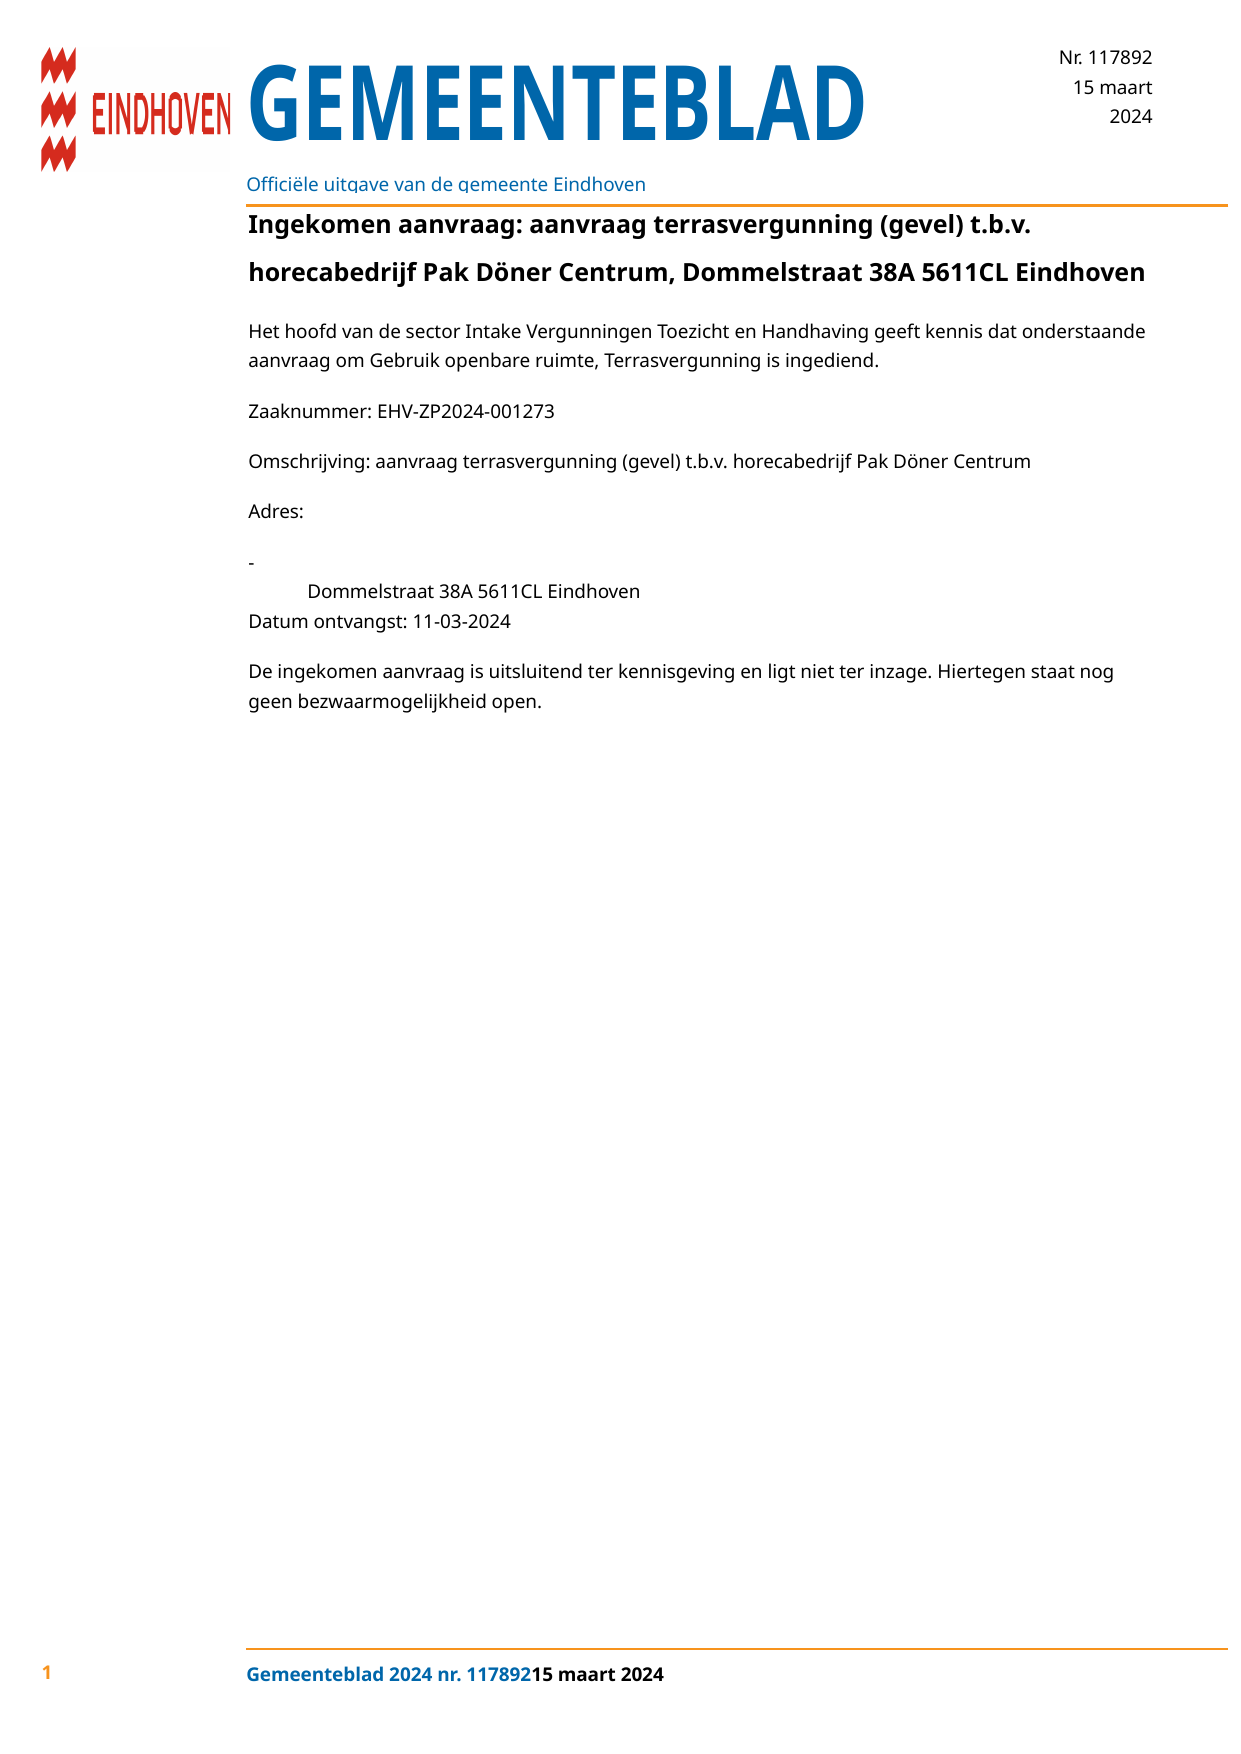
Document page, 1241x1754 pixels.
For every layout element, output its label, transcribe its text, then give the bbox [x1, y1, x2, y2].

text Het hoofd van de sector Intake Vergunningen Toezicht en Handhaving geeft kennis dat onderstaande aanvraag om Gebruik openbare ruimte, Terrasvergunning is ingediend. [248, 318, 1152, 373]
text Omschrijving: aanvraag terrasvergunning (gevel) t.b.v. horecabedrijf Pak Döner Centrum [248, 448, 1152, 474]
text Adres: [248, 499, 1152, 524]
text Ingekomen aanvraag: aanvraag terrasvergunning (gevel) t.b.v. horecabedrijf Pak Döner Centrum, Dommelstraat 38A 5611CL Eindhoven [248, 207, 1152, 288]
text De ingekomen aanvraag is uitsluitend ter kennisgeving en ligt niet ter inzage. Hiertegen staat nog geen bezwaarmogelijkheid open. [248, 659, 1152, 714]
list Dommelstraat 38A 5611CL Eindhoven [248, 579, 1152, 604]
text Datum ontvangst: 11-03-2024 [248, 608, 1152, 634]
picture [41, 47, 231, 172]
text Zaaknummer: EHV-ZP2024-001273 [248, 398, 1152, 424]
